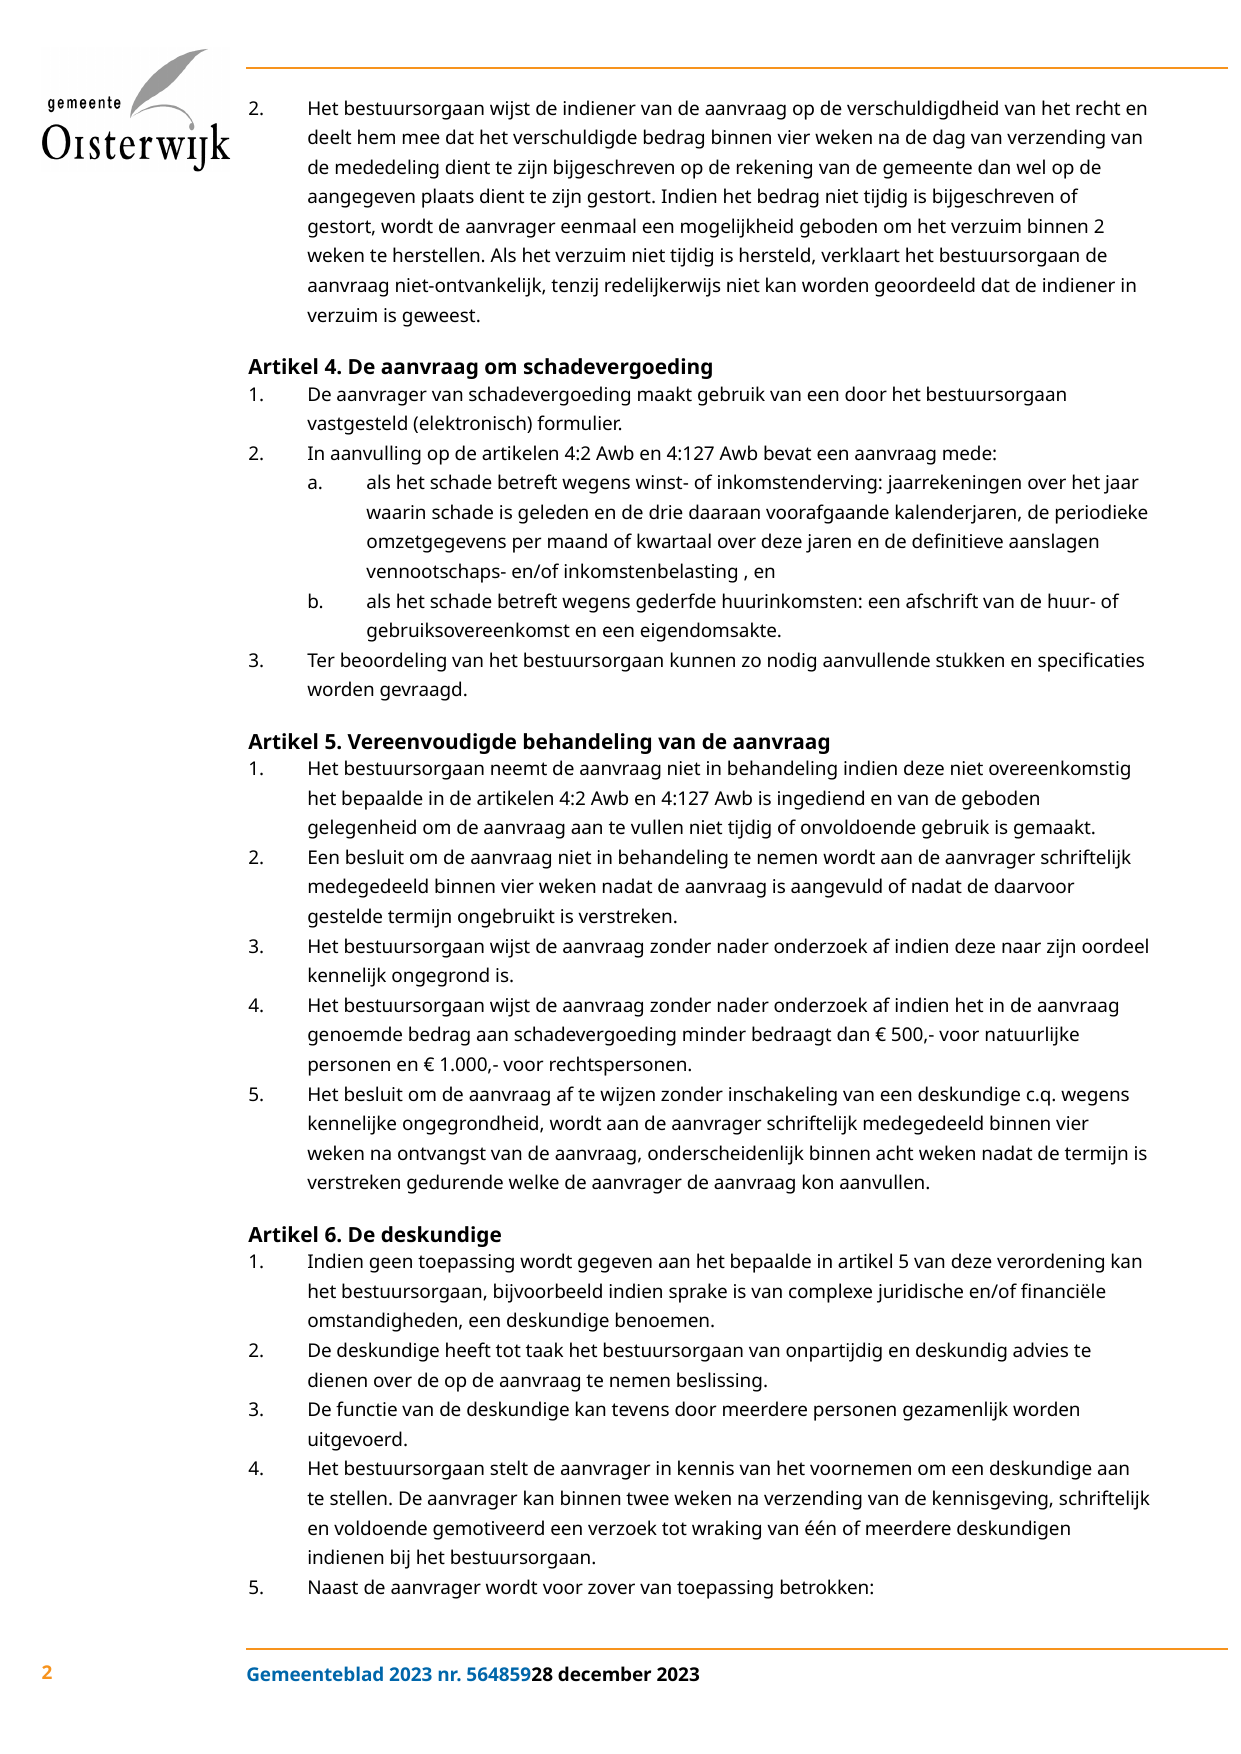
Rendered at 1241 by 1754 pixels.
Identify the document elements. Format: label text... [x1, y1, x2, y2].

list In aanvulling op de artikelen 4:2 Awb en 4:127 Awb bevat een aanvraag mede: [248, 440, 1152, 466]
list De aanvrager van schadevergoeding maakt gebruik van een door het bestuursorgaan vastgesteld (elektronisch) formulier. [248, 381, 1152, 436]
list als het schade betreft wegens gederfde huurinkomsten: een afschrift van de huur- of gebruiksovereenkomst en een eigendomsakte. [307, 588, 1152, 643]
list Ter beoordeling van het bestuursorgaan kunnen zo nodig aanvullende stukken en specificaties worden gevraagd. [248, 647, 1152, 702]
list Het besluit om de aanvraag af te wijzen zonder inschakeling van een deskundige c.q. wegens kennelijke ongegrondheid, wordt aan de aanvrager schriftelijk medegedeeld binnen vier weken na ontvangst van de aanvraag, onderscheidenlijk binnen acht weken nadat de termijn is verstreken gedurende welke de aanvrager de aanvraag kon aanvullen. [248, 1081, 1152, 1195]
text Artikel 4. De aanvraag om schadevergoeding [248, 352, 1152, 381]
list als het schade betreft wegens winst- of inkomstenderving: jaarrekeningen over het jaar waarin schade is geleden en de drie daaraan voorafgaande kalenderjaren, de periodieke omzetgegevens per maand of kwartaal over deze jaren en de definitieve aanslagen vennootschaps- en/of inkomstenbelasting , en [307, 469, 1152, 584]
list De functie van de deskundige kan tevens door meerdere personen gezamenlijk worden uitgevoerd. [248, 1396, 1152, 1452]
list Het bestuursorgaan wijst de aanvraag zonder nader onderzoek af indien deze naar zijn oordeel kennelijk ongegrond is. [248, 933, 1152, 988]
list Het bestuursorgaan wijst de aanvraag zonder nader onderzoek af indien het in de aanvraag genoemde bedrag aan schadevergoeding minder bedraagt dan € 500,- voor natuurlijke personen en € 1.000,- voor rechtspersonen. [248, 992, 1152, 1077]
picture [41, 47, 231, 172]
list Indien geen toepassing wordt gegeven aan het bepaalde in artikel 5 van deze verordening kan het bestuursorgaan, bijvoorbeeld indien sprake is van complexe juridische en/of financiële omstandigheden, een deskundige benoemen. [248, 1248, 1152, 1333]
list Het bestuursorgaan wijst de indiener van de aanvraag op de verschuldigdheid van het recht en deelt hem mee dat het verschuldigde bedrag binnen vier weken na de dag van verzending van de mededeling dient te zijn bijgeschreven op de rekening van de gemeente dan wel op de aangegeven plaats dient te zijn gestort. Indien het bedrag niet tijdig is bijgeschreven of gestort, wordt de aanvrager eenmaal een mogelijkheid geboden om het verzuim binnen 2 weken te herstellen. Als het verzuim niet tijdig is hersteld, verklaart het bestuursorgaan de aanvraag niet-ontvankelijk, tenzij redelijkerwijs niet kan worden geoordeeld dat de indiener in verzuim is geweest. [248, 95, 1152, 328]
list Naast de aanvrager wordt voor zover van toepassing betrokken: [248, 1574, 1152, 1599]
list Een besluit om de aanvraag niet in behandeling te nemen wordt aan de aanvrager schriftelijk medegedeeld binnen vier weken nadat de aanvraag is aangevuld of nadat de daarvoor gestelde termijn ongebruikt is verstreken. [248, 844, 1152, 929]
text Artikel 5. Vereenvoudigde behandeling van de aanvraag [248, 727, 1152, 755]
list De deskundige heeft tot taak het bestuursorgaan van onpartijdig en deskundig advies te dienen over de op de aanvraag te nemen beslissing. [248, 1337, 1152, 1392]
text Artikel 6. De deskundige [248, 1220, 1152, 1248]
list Het bestuursorgaan neemt de aanvraag niet in behandeling indien deze niet overeenkomstig het bepaalde in de artikelen 4:2 Awb en 4:127 Awb is ingediend en van de geboden gelegenheid om de aanvraag aan te vullen niet tijdig of onvoldoende gebruik is gemaakt. [248, 755, 1152, 840]
list Het bestuursorgaan stelt de aanvrager in kennis van het voornemen om een deskundige aan te stellen. De aanvrager kan binnen twee weken na verzending van de kennisgeving, schriftelijk en voldoende gemotiveerd een verzoek tot wraking van één of meerdere deskundigen indienen bij het bestuursorgaan. [248, 1456, 1152, 1570]
